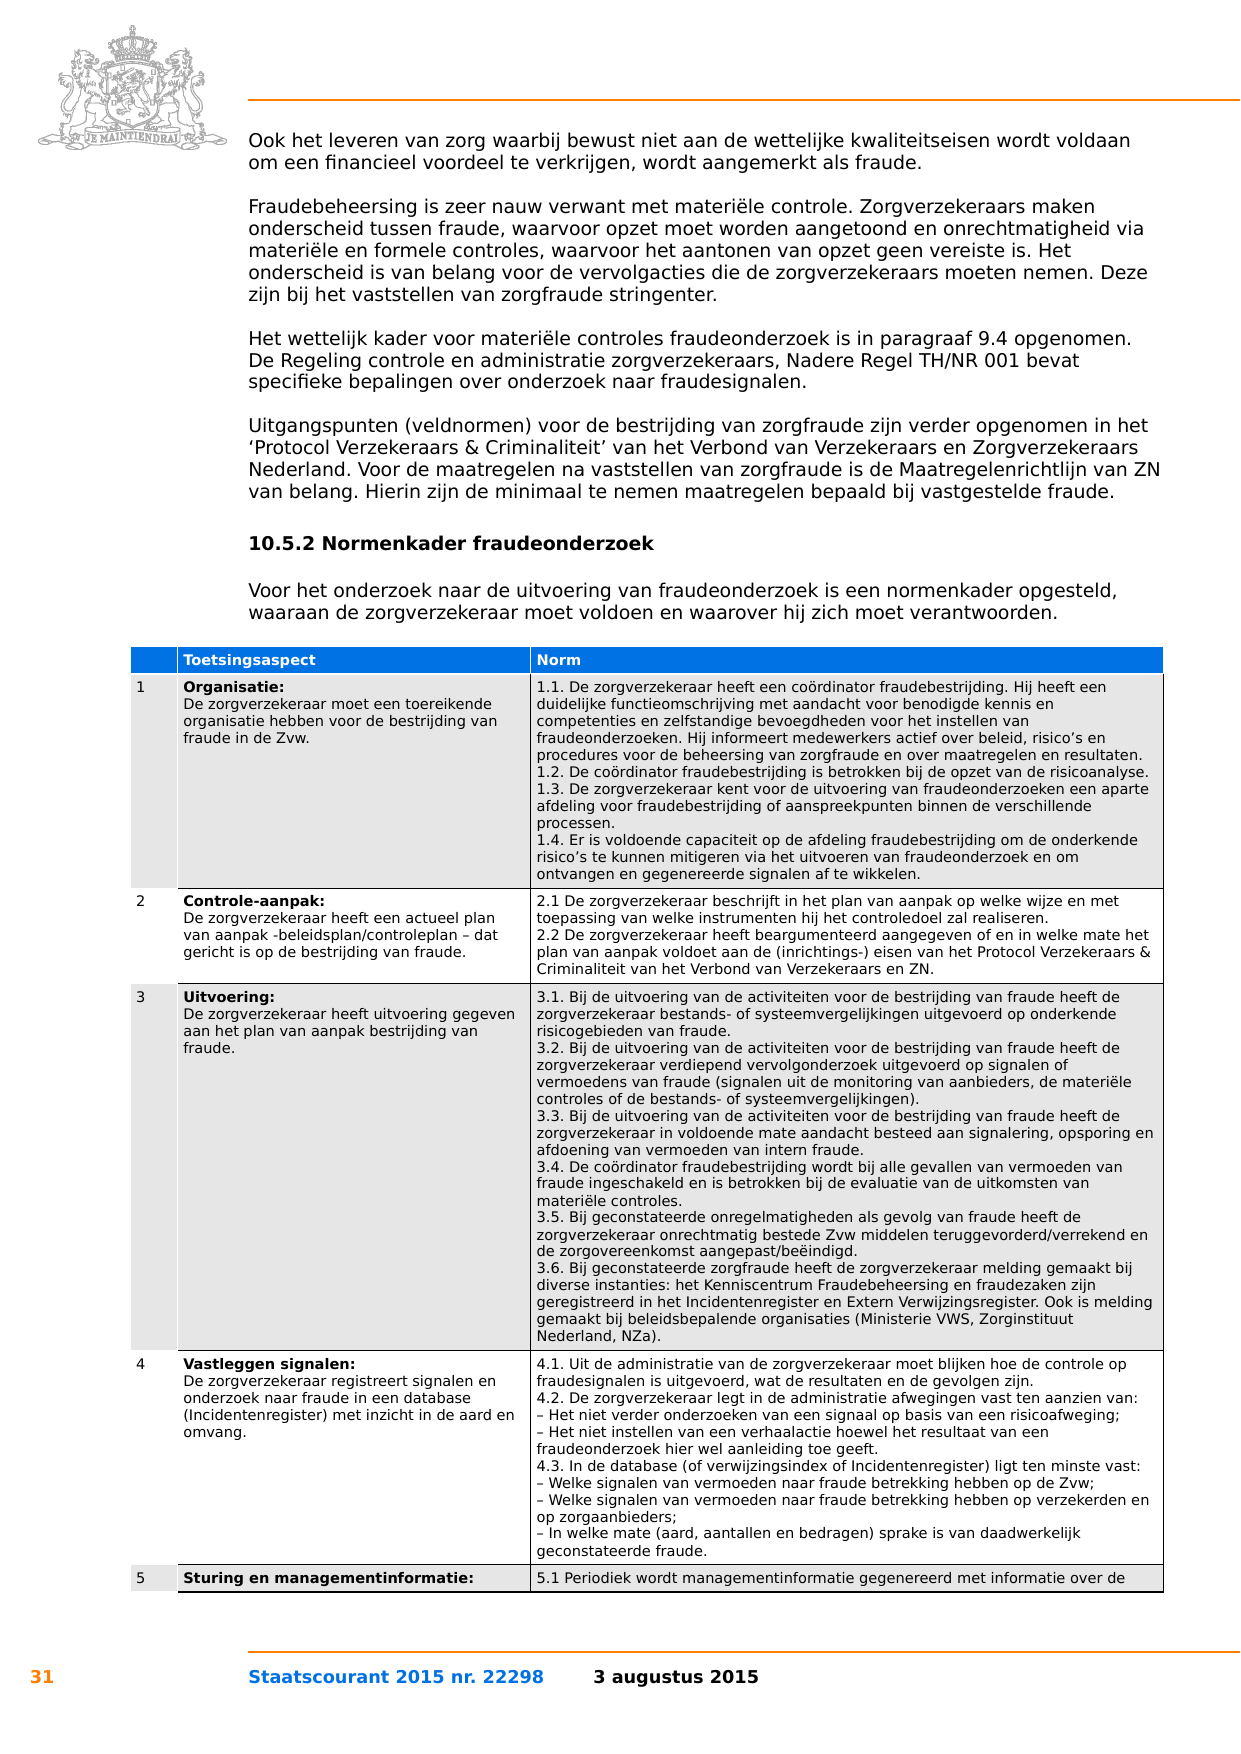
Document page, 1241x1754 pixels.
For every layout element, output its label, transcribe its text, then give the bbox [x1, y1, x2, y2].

text Het wettelijk kader voor materiële controles fraudeonderzoek is in paragraaf 9.4 opgenomen. De Regeling controle en administratie zorgverzekeraars, Nadere Regel TH/NR 001 bevat specifieke bepalingen over onderzoek naar fraudesignalen. [248, 327, 1163, 393]
table_cell Controle-aanpak: De zorgverzekeraar heeft een actueel plan van aanpak -beleidsplan/controleplan – dat gericht is op de bestrijding van fraude. [178, 889, 530, 983]
table_cell Organisatie: De zorgverzekeraar moet een toereikende organisatie hebben voor de bestrijding van fraude in de Zvw. [178, 675, 530, 888]
table_cell 3.1. Bij de uitvoering van de activiteiten voor de bestrijding van fraude heeft de zorgverzekeraar bestands- of systeemvergelijkingen uitgevoerd op onderkende risicogebieden van fraude. 3.2. Bij de uitvoering van de activiteiten voor de bestrijding van fraude heeft de zorgverzekeraar verdiepend vervolgonderzoek uitgevoerd op signalen of vermoedens van fraude (signalen uit de monitoring van aanbieders, de materiële controles of de bestands- of systeemvergelijkingen). 3.3. Bij de uitvoering van de activiteiten voor de bestrijding van fraude heeft de zorgverzekeraar in voldoende mate aandacht besteed aan signalering, opsporing en afdoening van vermoeden van intern fraude. 3.4. De coördinator fraudebestrijding wordt bij alle gevallen van vermoeden van fraude ingeschakeld en is betrokken bij de evaluatie van de uitkomsten van materiële controles. 3.5. Bij geconstateerde onregelmatigheden als gevolg van fraude heeft de zorgverzekeraar onrechtmatig bestede Zvw middelen teruggevorderd/verrekend en de zorgovereenkomst aangepast/beëindigd. 3.6. Bij geconstateerde zorgfraude heeft de zorgverzekeraar melding gemaakt bij diverse instanties: het Kenniscentrum Fraudebeheersing en fraudezaken zijn geregistreerd in het Incidentenregister en Extern Verwijzingsregister. Ook is melding gemaakt bij beleidsbepalende organisaties (Ministerie VWS, Zorginstituut Nederland, NZa). [531, 984, 1163, 1350]
text Ook het leveren van zorg waarbij bewust niet aan de wettelijke kwaliteitseisen wordt voldaan om een financieel voordeel te verkrijgen, wordt aangemerkt als fraude. [248, 130, 1163, 174]
text Voor het onderzoek naar de uitvoering van fraudeonderzoek is een normenkader opgesteld, waaraan de zorgverzekeraar moet voldoen en waarover hij zich moet verantwoorden. [248, 580, 1163, 624]
text Fraudebeheersing is zeer nauw verwant met materiële controle. Zorgverzekeraars maken onderscheid tussen fraude, waarvoor opzet moet worden aangetoond en onrechtmatigheid via materiële en formele controles, waarvoor het aantonen van opzet geen vereiste is. Het onderscheid is van belang voor de vervolgacties die de zorgverzekeraars moeten nemen. Deze zijn bij het vaststellen van zorgfraude stringenter. [248, 196, 1163, 306]
table_cell 1 [131, 675, 177, 888]
table_header [131, 647, 177, 673]
table_cell 2.1 De zorgverzekeraar beschrijft in het plan van aanpak op welke wijze en met toepassing van welke instrumenten hij het controledoel zal realiseren. 2.2 De zorgverzekeraar heeft beargumenteerd aangegeven of en in welke mate het plan van aanpak voldoet aan de (inrichtings-) eisen van het Protocol Verzekeraars & Criminaliteit van het Verbond van Verzekeraars en ZN. [531, 889, 1163, 983]
table_cell Vastleggen signalen: De zorgverzekeraar registreert signalen en onderzoek naar fraude in een database (Incidentenregister) met inzicht in de aard en omvang. [178, 1351, 530, 1564]
table_cell 2 [131, 889, 177, 983]
table_cell 5 [131, 1565, 177, 1591]
text Uitgangspunten (veldnormen) voor de bestrijding van zorgfraude zijn verder opgenomen in het ‘Protocol Verzekeraars & Criminaliteit’ van het Verbond van Verzekeraars en Zorgverzekeraars Nederland. Voor de maatregelen na vaststellen van zorgfraude is de Maatregelenrichtlijn van ZN van belang. Hierin zijn de minimaal te nemen maatregelen bepaald bij vastgestelde fraude. [248, 415, 1163, 503]
table_header Toetsingsaspect [178, 647, 530, 673]
table_cell 5.1 Periodiek wordt managementinformatie gegenereerd met informatie over de [531, 1565, 1163, 1591]
table_cell 4.1. Uit de administratie van de zorgverzekeraar moet blijken hoe de controle op fraudesignalen is uitgevoerd, wat de resultaten en de gevolgen zijn. 4.2. De zorgverzekeraar legt in de administratie afwegingen vast ten aanzien van: – Het niet verder onderzoeken van een signaal op basis van een risicoafweging; – Het niet instellen van een verhaalactie hoewel het resultaat van een fraudeonderzoek hier wel aanleiding toe geeft. 4.3. In de database (of verwijzingsindex of Incidentenregister) ligt ten minste vast: – Welke signalen van vermoeden naar fraude betrekking hebben op de Zvw; – Welke signalen van vermoeden naar fraude betrekking hebben op verzekerden en op zorgaanbieders; – In welke mate (aard, aantallen en bedragen) sprake is van daadwerkelijk geconstateerde fraude. [531, 1351, 1163, 1564]
subtitle 10.5.2 Normenkader fraudeonderzoek [248, 533, 1163, 555]
table_header Norm [531, 647, 1163, 673]
table_cell 3 [131, 984, 177, 1350]
picture [38, 25, 227, 150]
table_cell Uitvoering: De zorgverzekeraar heeft uitvoering gegeven aan het plan van aanpak bestrijding van fraude. [178, 984, 530, 1350]
table_cell 4 [131, 1351, 177, 1564]
table_cell Sturing en managementinformatie: [178, 1565, 530, 1591]
table_cell 1.1. De zorgverzekeraar heeft een coördinator fraudebestrijding. Hij heeft een duidelijke functieomschrijving met aandacht voor benodigde kennis en competenties en zelfstandige bevoegdheden voor het instellen van fraudeonderzoeken. Hij informeert medewerkers actief over beleid, risico’s en procedures voor de beheersing van zorgfraude en over maatregelen en resultaten. 1.2. De coördinator fraudebestrijding is betrokken bij de opzet van de risicoanalyse. 1.3. De zorgverzekeraar kent voor de uitvoering van fraudeonderzoeken een aparte afdeling voor fraudebestrijding of aanspreekpunten binnen de verschillende processen. 1.4. Er is voldoende capaciteit op de afdeling fraudebestrijding om de onderkende risico’s te kunnen mitigeren via het uitvoeren van fraudeonderzoek en om ontvangen en gegenereerde signalen af te wikkelen. [531, 675, 1163, 888]
